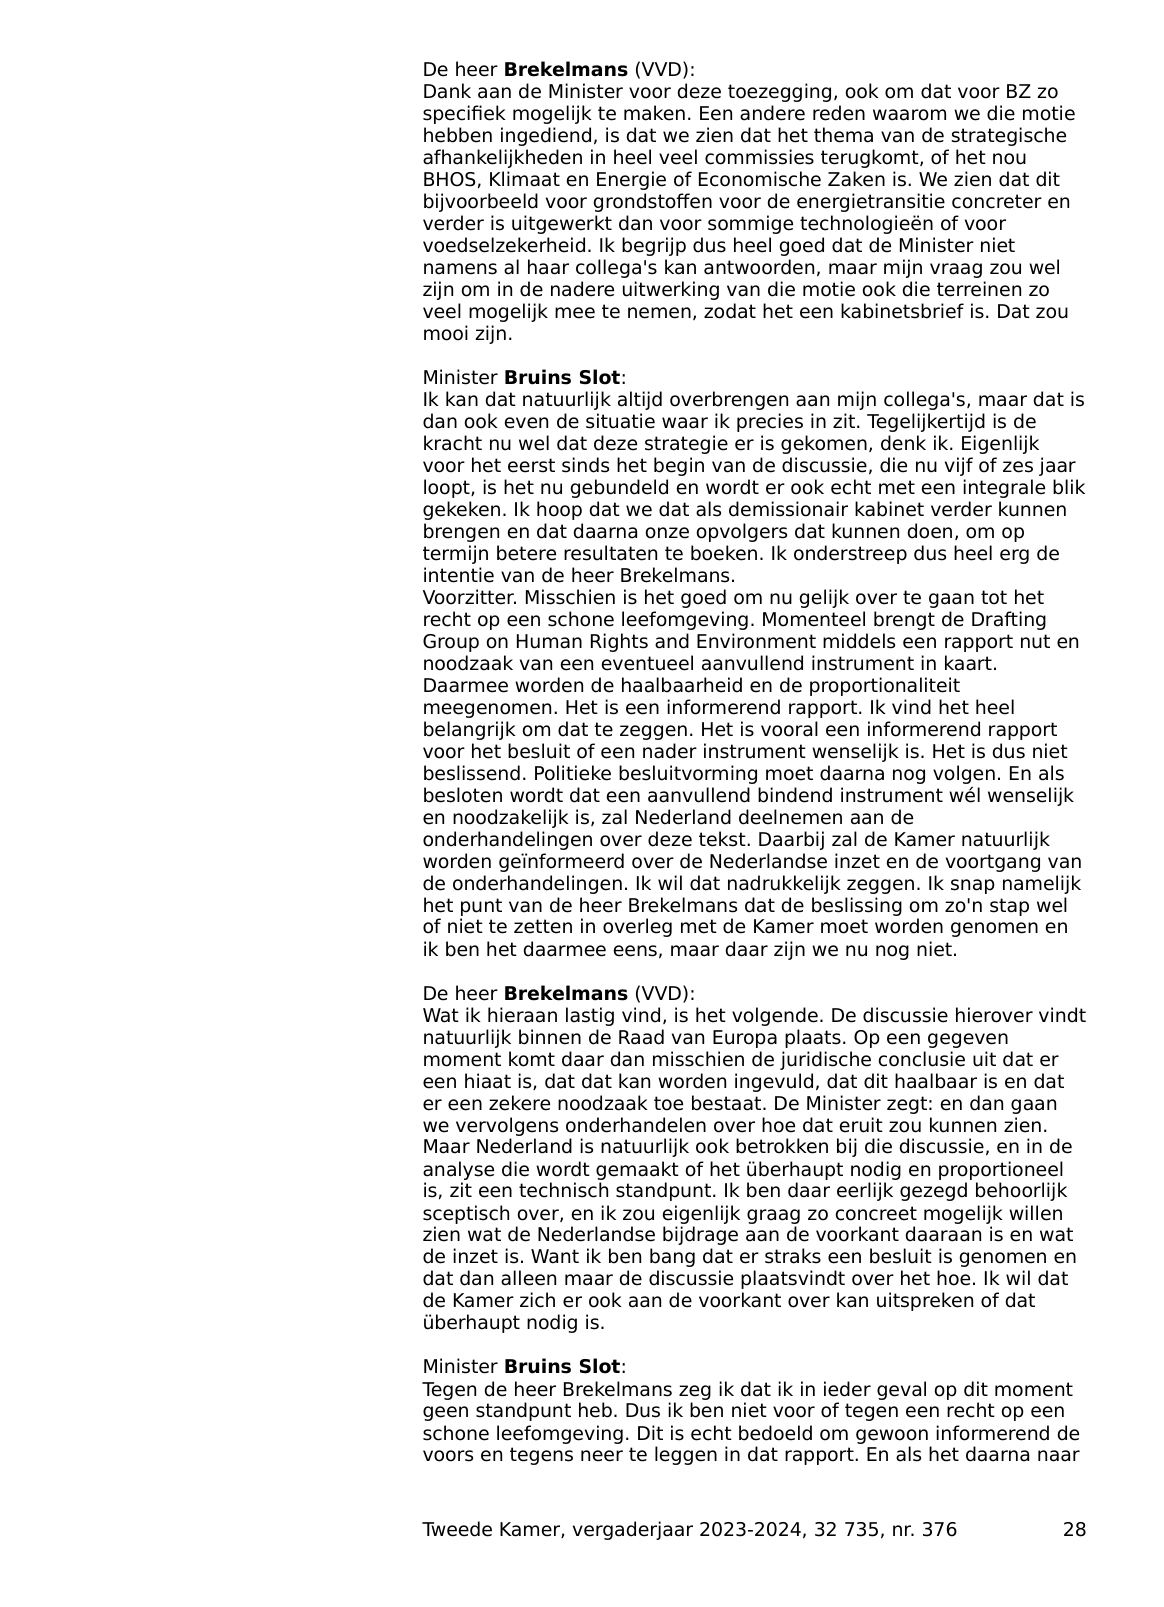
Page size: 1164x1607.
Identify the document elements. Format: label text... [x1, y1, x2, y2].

text Voorzitter. Misschien is het goed om nu gelijk over te gaan tot het recht op een schone leefomgeving. Momenteel brengt de Drafting Group on Human Rights and Environment middels een rapport nut en noodzaak van een eventueel aanvullend instrument in kaart. Daarmee worden de haalbaarheid en de proportionaliteit meegenomen. Het is een informerend rapport. Ik vind het heel belangrijk om dat te zeggen. Het is vooral een informerend rapport voor het besluit of een nader instrument wenselijk is. Het is dus niet beslissend. Politieke besluitvorming moet daarna nog volgen. En als besloten wordt dat een aanvullend bindend instrument wél wenselijk en noodzakelijk is, zal Nederland deelnemen aan de onderhandelingen over deze tekst. Daarbij zal de Kamer natuurlijk worden geïnformeerd over de Nederlandse inzet en de voortgang van de onderhandelingen. Ik wil dat nadrukkelijk zeggen. Ik snap namelijk het punt van de heer Brekelmans dat de beslissing om zo'n stap wel of niet te zetten in overleg met de Kamer moet worden genomen en ik ben het daarmee eens, maar daar zijn we nu nog niet. [422, 587, 1087, 960]
text De heer Brekelmans (VVD): [422, 59, 1087, 81]
text Minister Bruins Slot: [422, 367, 1087, 389]
text De heer Brekelmans (VVD): [422, 983, 1087, 1004]
text Dank aan de Minister voor deze toezegging, ook om dat voor BZ zo specifiek mogelijk te maken. Een andere reden waarom we die motie hebben ingediend, is dat we zien dat het thema van de strategische afhankelijkheden in heel veel commissies terugkomt, of het nou BHOS, Klimaat en Energie of Economische Zaken is. We zien dat dit bijvoorbeeld voor grondstoffen voor de energietransitie concreter en verder is uitgewerkt dan voor sommige technologieën of voor voedselzekerheid. Ik begrijp dus heel goed dat de Minister niet namens al haar collega's kan antwoorden, maar mijn vraag zou wel zijn om in de nadere uitwerking van die motie ook die terreinen zo veel mogelijk mee te nemen, zodat het een kabinetsbrief is. Dat zou mooi zijn. [422, 81, 1087, 345]
text Minister Bruins Slot: [422, 1356, 1087, 1378]
text Tegen de heer Brekelmans zeg ik dat ik in ieder geval op dit moment geen standpunt heb. Dus ik ben niet voor of tegen een recht op een schone leefomgeving. Dit is echt bedoeld om gewoon informerend de voors en tegens neer te leggen in dat rapport. En als het daarna naar [422, 1378, 1087, 1466]
text Ik kan dat natuurlijk altijd overbrengen aan mijn collega's, maar dat is dan ook even de situatie waar ik precies in zit. Tegelijkertijd is de kracht nu wel dat deze strategie er is gekomen, denk ik. Eigenlijk voor het eerst sinds het begin van de discussie, die nu vijf of zes jaar loopt, is het nu gebundeld en wordt er ook echt met een integrale blik gekeken. Ik hoop dat we dat als demissionair kabinet verder kunnen brengen en dat daarna onze opvolgers dat kunnen doen, om op termijn betere resultaten te boeken. Ik onderstreep dus heel erg de intentie van de heer Brekelmans. [422, 389, 1087, 587]
text Wat ik hieraan lastig vind, is het volgende. De discussie hierover vindt natuurlijk binnen de Raad van Europa plaats. Op een gegeven moment komt daar dan misschien de juridische conclusie uit dat er een hiaat is, dat dat kan worden ingevuld, dat dit haalbaar is en dat er een zekere noodzaak toe bestaat. De Minister zegt: en dan gaan we vervolgens onderhandelen over hoe dat eruit zou kunnen zien. Maar Nederland is natuurlijk ook betrokken bij die discussie, en in de analyse die wordt gemaakt of het überhaupt nodig en proportioneel is, zit een technisch standpunt. Ik ben daar eerlijk gezegd behoorlijk sceptisch over, en ik zou eigenlijk graag zo concreet mogelijk willen zien wat de Nederlandse bijdrage aan de voorkant daaraan is en wat de inzet is. Want ik ben bang dat er straks een besluit is genomen en dat dan alleen maar de discussie plaatsvindt over het hoe. Ik wil dat de Kamer zich er ook aan de voorkant over kan uitspreken of dat überhaupt nodig is. [422, 1004, 1087, 1334]
